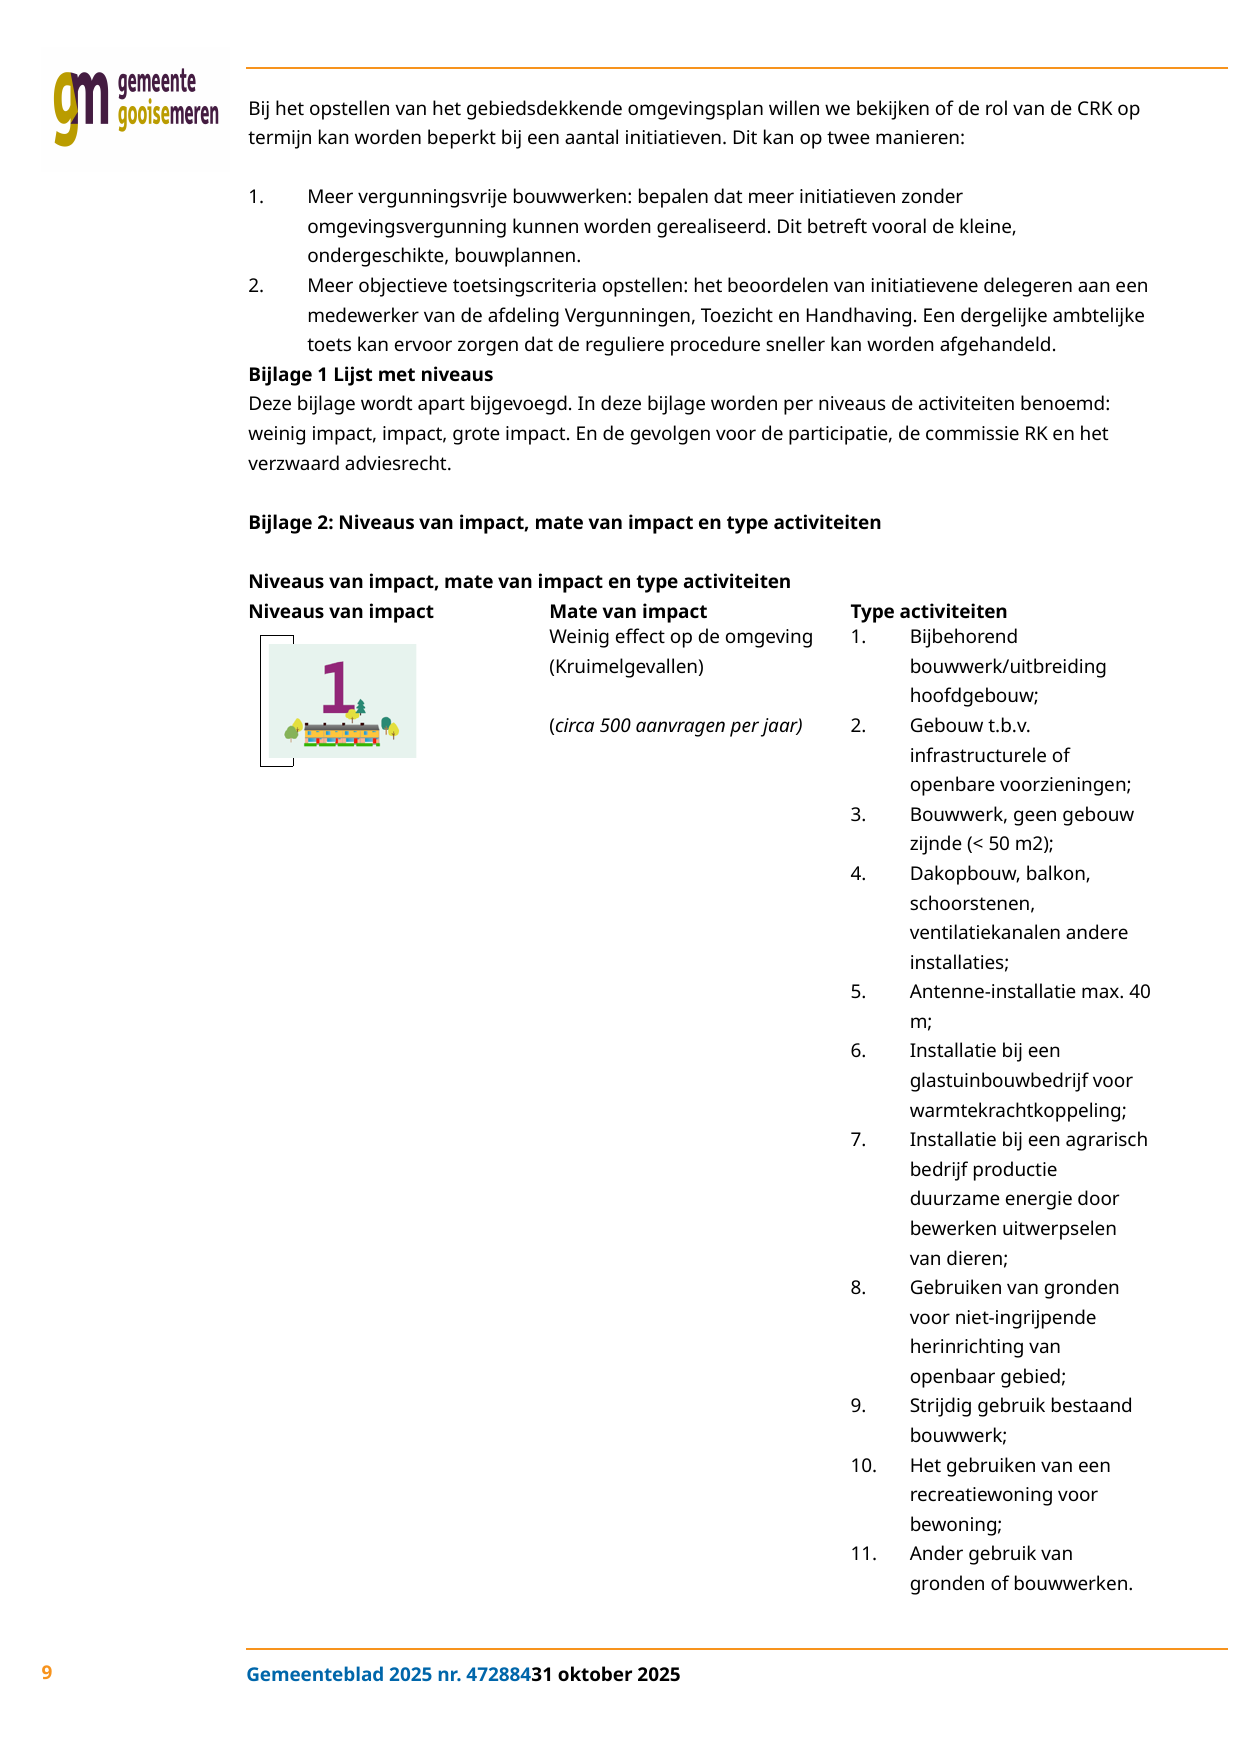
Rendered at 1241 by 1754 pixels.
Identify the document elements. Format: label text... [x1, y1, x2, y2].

text Bijlage 1 Lijst met niveaus [248, 361, 1152, 387]
table_header Mate van impact [549, 598, 850, 623]
text Bij het opstellen van het gebiedsdekkende omgevingsplan willen we bekijken of de rol van de CRK op termijn kan worden beperkt bij een aantal initiatieven. Dit kan op twee manieren: [248, 95, 1152, 150]
table_header Type activiteiten [850, 598, 1152, 623]
text Bijlage 2: Niveaus van impact, mate van impact en type activiteiten [248, 509, 1152, 535]
text Deze bijlage wordt apart bijgevoegd. In deze bijlage worden per niveaus de activiteiten benoemd: weinig impact, impact, grote impact. En de gevolgen voor de participatie, de commissie RK en het verzwaard adviesrecht. [248, 391, 1152, 476]
list Meer objectieve toetsingscriteria opstellen: het beoordelen van initiatievene delegeren aan een medewerker van de afdeling Vergunningen, Toezicht en Handhaving. Een dergelijke ambtelijke toets kan ervoor zorgen dat de reguliere procedure sneller kan worden afgehandeld. [248, 272, 1152, 357]
picture [268, 644, 417, 758]
table_header Niveaus van impact [248, 598, 549, 623]
table_cell Bijbehorend bouwwerk/uitbreiding hoofdgebouw; Gebouw t.b.v. infrastructurele of openbare voorzieningen; Bouwwerk, geen gebouw zijnde (< 50 m2); Dakopbouw, balkon, schoorstenen, ventilatiekanalen andere installaties; Antenne-installatie max. 40 m; Installatie bij een glastuinbouwbedrijf voor warmtekrachtkoppeling; Installatie bij een agrarisch bedrijf productie duurzame energie door bewerken uitwerpselen van dieren; Gebruiken van gronden voor niet-ingrijpende herinrichting van openbaar gebied; Strijdig gebruik bestaand bouwwerk; Het gebruiken van een recreatiewoning voor bewoning; Ander gebruik van gronden of bouwwerken. [850, 624, 1152, 1596]
table_cell [248, 624, 549, 1596]
table_cell Weinig effect op de omgeving (Kruimelgevallen) (circa 500 aanvragen per jaar) [549, 624, 850, 1596]
picture [41, 47, 231, 172]
text Niveaus van impact, mate van impact en type activiteiten [248, 568, 1152, 594]
list Meer vergunningsvrije bouwwerken: bepalen dat meer initiatieven zonder omgevingsvergunning kunnen worden gerealiseerd. Dit betreft vooral de kleine, ondergeschikte, bouwplannen. [248, 183, 1152, 268]
